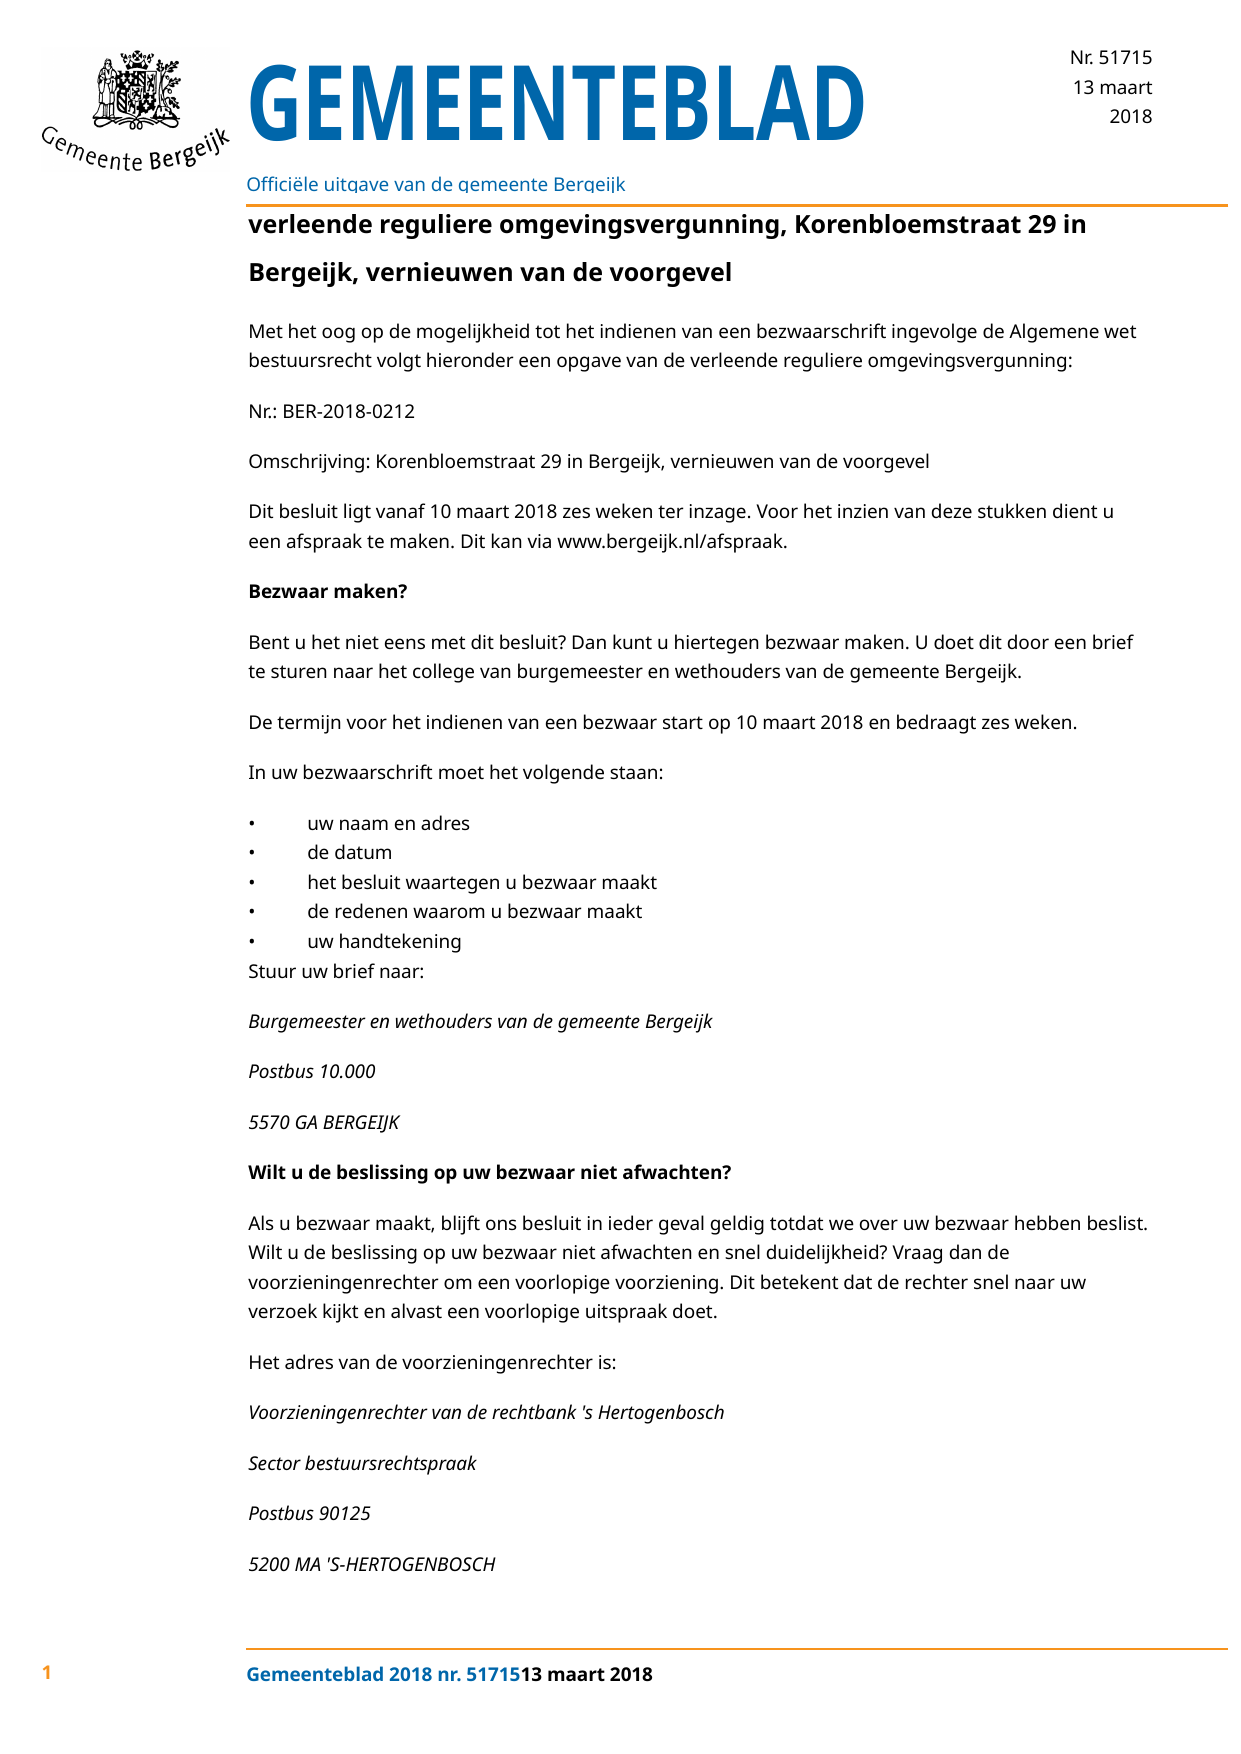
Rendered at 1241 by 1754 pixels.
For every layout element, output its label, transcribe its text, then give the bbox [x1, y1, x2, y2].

text Wilt u de beslissing op uw bezwaar niet afwachten? [248, 1159, 1152, 1185]
text Sector bestuursrechtspraak [248, 1450, 1152, 1476]
list uw naam en adres [248, 810, 1152, 836]
text In uw bezwaarschrift moet het volgende staan: [248, 759, 1152, 785]
list het besluit waartegen u bezwaar maakt [248, 869, 1152, 895]
list uw handtekening [248, 928, 1152, 954]
text Omschrijving: Korenbloemstraat 29 in Bergeijk, vernieuwen van de voorgevel [248, 448, 1152, 474]
text Het adres van de voorzieningenrechter is: [248, 1349, 1152, 1375]
text Dit besluit ligt vanaf 10 maart 2018 zes weken ter inzage. Voor het inzien van deze stukken dient u een afspraak te maken. Dit kan via www.bergeijk.nl/afspraak. [248, 499, 1152, 554]
text Stuur uw brief naar: [248, 958, 1152, 984]
picture [41, 47, 231, 172]
text Nr.: BER-2018-0212 [248, 398, 1152, 424]
text Met het oog op de mogelijkheid tot het indienen van een bezwaarschrift ingevolge de Algemene wet bestuursrecht volgt hieronder een opgave van de verleende reguliere omgevingsvergunning: [248, 318, 1152, 373]
list de datum [248, 839, 1152, 865]
text Postbus 10.000 [248, 1059, 1152, 1084]
text Voorzieningenrechter van de rechtbank 's Hertogenbosch [248, 1399, 1152, 1425]
text 5570 GA BERGEIJK [248, 1109, 1152, 1135]
text verleende reguliere omgevingsvergunning, Korenbloemstraat 29 in Bergeijk, vernieuwen van de voorgevel [248, 207, 1152, 288]
text De termijn voor het indienen van een bezwaar start op 10 maart 2018 en bedraagt zes weken. [248, 709, 1152, 735]
text Als u bezwaar maakt, blijft ons besluit in ieder geval geldig totdat we over uw bezwaar hebben beslist. Wilt u de beslissing op uw bezwaar niet afwachten en snel duidelijkheid? Vraag dan de voorzieningenrechter om een voorlopige voorziening. Dit betekent dat de rechter snel naar uw verzoek kijkt en alvast een voorlopige uitspraak doet. [248, 1210, 1152, 1324]
text Postbus 90125 [248, 1500, 1152, 1526]
list de redenen waarom u bezwaar maakt [248, 899, 1152, 924]
text Bent u het niet eens met dit besluit? Dan kunt u hiertegen bezwaar maken. U doet dit door een brief te sturen naar het college van burgemeester en wethouders van de gemeente Bergeijk. [248, 629, 1152, 684]
text 5200 MA 'S-HERTOGENBOSCH [248, 1551, 1152, 1577]
text Burgemeester en wethouders van de gemeente Bergeijk [248, 1008, 1152, 1034]
text Bezwaar maken? [248, 579, 1152, 604]
